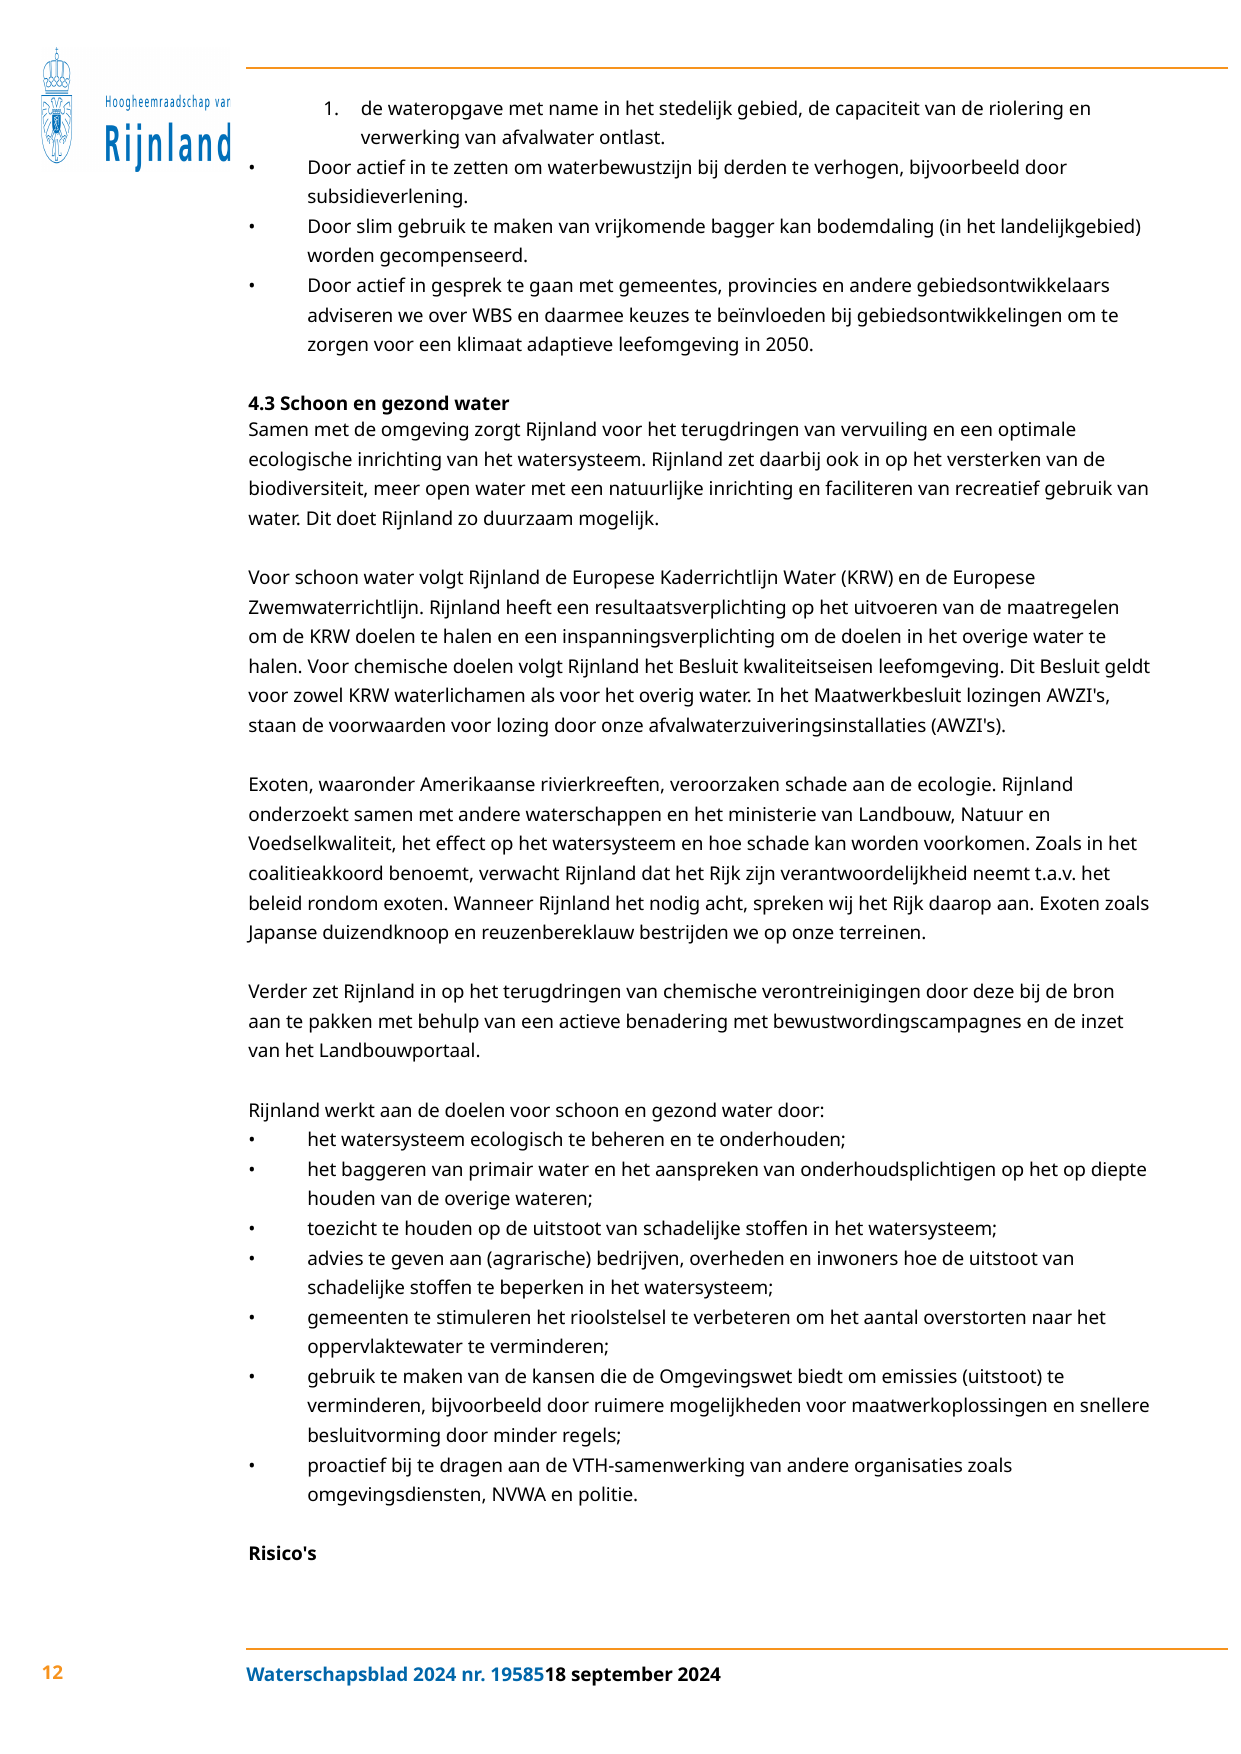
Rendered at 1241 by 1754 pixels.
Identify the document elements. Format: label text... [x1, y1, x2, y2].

text Voor schoon water volgt Rijnland de Europese Kaderrichtlijn Water (KRW) en de Europese Zwemwaterrichtlijn. Rijnland heeft een resultaatsverplichting op het uitvoeren van de maatregelen om de KRW doelen te halen en een inspanningsverplichting om de doelen in het overige water te halen. Voor chemische doelen volgt Rijnland het Besluit kwaliteitseisen leefomgeving. Dit Besluit geldt voor zowel KRW waterlichamen als voor het overig water. In het Maatwerkbesluit lozingen AWZI's, staan de voorwaarden voor lozing door onze afvalwaterzuiveringsinstallaties (AWZI's). [248, 564, 1152, 738]
list Door slim gebruik te maken van vrijkomende bagger kan bodemdaling (in het landelijkgebied) worden gecompenseerd. [248, 213, 1152, 268]
list Door actief in te zetten om waterbewustzijn bij derden te verhogen, bijvoorbeeld door subsidieverlening. [248, 154, 1152, 209]
text 4.3 Schoon en gezond water [248, 391, 1152, 416]
list Door actief in gesprek te gaan met gemeentes, provincies en andere gebiedsontwikkelaars adviseren we over WBS en daarmee keuzes te beïnvloeden bij gebiedsontwikkelingen om te zorgen voor een klimaat adaptieve leefomgeving in 2050. [248, 272, 1152, 357]
list gemeenten te stimuleren het rioolstelsel te verbeteren om het aantal overstorten naar het oppervlaktewater te verminderen; [248, 1304, 1152, 1359]
list toezicht te houden op de uitstoot van schadelijke stoffen in het watersysteem; [248, 1215, 1152, 1241]
list gebruik te maken van de kansen die de Omgevingswet biedt om emissies (uitstoot) te verminderen, bijvoorbeeld door ruimere mogelijkheden voor maatwerkoplossingen en snellere besluitvorming door minder regels; [248, 1363, 1152, 1448]
text Risico's [248, 1541, 1152, 1566]
picture [41, 47, 231, 172]
text Verder zet Rijnland in op het terugdringen van chemische verontreinigingen door deze bij de bron aan te pakken met behulp van een actieve benadering met bewustwordingscampagnes en de inzet van het Landbouwportaal. [248, 978, 1152, 1063]
text Exoten, waaronder Amerikaanse rivierkreeften, veroorzaken schade aan de ecologie. Rijnland onderzoekt samen met andere waterschappen en het ministerie van Landbouw, Natuur en Voedselkwaliteit, het effect op het watersysteem en hoe schade kan worden voorkomen. Zoals in het coalitieakkoord benoemt, verwacht Rijnland dat het Rijk zijn verantwoordelijkheid neemt t.a.v. het beleid rondom exoten. Wanneer Rijnland het nodig acht, spreken wij het Rijk daarop aan. Exoten zoals Japanse duizendknoop en reuzenbereklauw bestrijden we op onze terreinen. [248, 771, 1152, 945]
list advies te geven aan (agrarische) bedrijven, overheden en inwoners hoe de uitstoot van schadelijke stoffen te beperken in het watersysteem; [248, 1245, 1152, 1300]
list het baggeren van primair water en het aanspreken van onderhoudsplichtigen op het op diepte houden van de overige wateren; [248, 1156, 1152, 1211]
list het watersysteem ecologisch te beheren en te onderhouden; [248, 1126, 1152, 1152]
list proactief bij te dragen aan de VTH-samenwerking van andere organisaties zoals omgevingsdiensten, NVWA en politie. [248, 1452, 1152, 1507]
text Rijnland werkt aan de doelen voor schoon en gezond water door: [248, 1097, 1152, 1122]
text Samen met de omgeving zorgt Rijnland voor het terugdringen van vervuiling en een optimale ecologische inrichting van het watersysteem. Rijnland zet daarbij ook in op het versterken van de biodiversiteit, meer open water met een natuurlijke inrichting en faciliteren van recreatief gebruik van water. Dit doet Rijnland zo duurzaam mogelijk. [248, 416, 1152, 531]
list de wateropgave met name in het stedelijk gebied, de capaciteit van de riolering en verwerking van afvalwater ontlast. [323, 95, 1152, 150]
